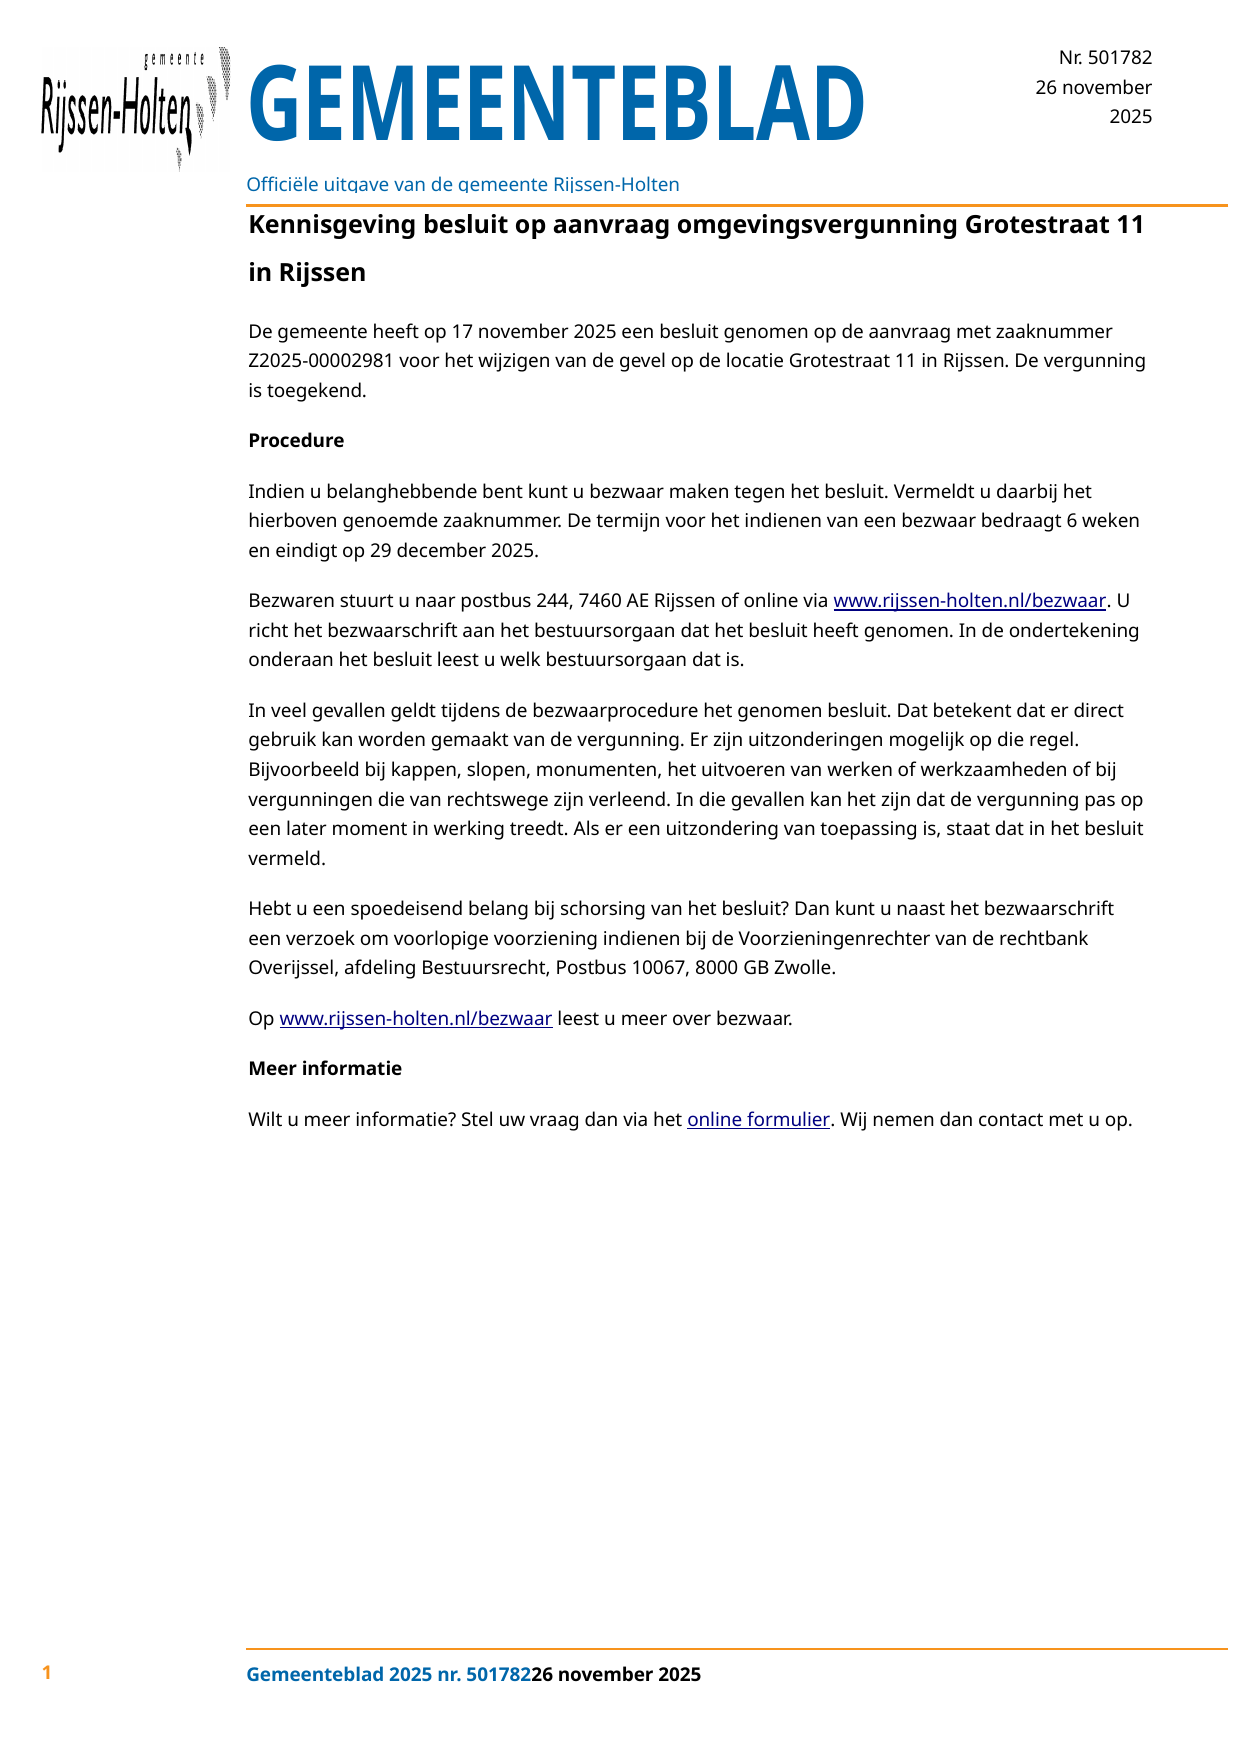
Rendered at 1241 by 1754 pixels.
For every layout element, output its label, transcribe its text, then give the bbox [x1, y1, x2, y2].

text Bezwaren stuurt u naar postbus 244, 7460 AE Rijssen of online via www.rijssen-holten.nl/bezwaar. U richt het bezwaarschrift aan het bestuursorgaan dat het besluit heeft genomen. In de ondertekening onderaan het besluit leest u welk bestuursorgaan dat is. [248, 587, 1152, 672]
text In veel gevallen geldt tijdens de bezwaarprocedure het genomen besluit. Dat betekent dat er direct gebruik kan worden gemaakt van de vergunning. Er zijn uitzonderingen mogelijk op die regel. Bijvoorbeeld bij kappen, slopen, monumenten, het uitvoeren van werken of werkzaamheden of bij vergunningen die van rechtswege zijn verleend. In die gevallen kan het zijn dat de vergunning pas op een later moment in werking treedt. Als er een uitzondering van toepassing is, staat dat in het besluit vermeld. [248, 697, 1152, 871]
text Op www.rijssen-holten.nl/bezwaar leest u meer over bezwaar. [248, 1005, 1152, 1031]
text Kennisgeving besluit op aanvraag omgevingsvergunning Grotestraat 11 in Rijssen [248, 207, 1152, 288]
text Procedure [248, 427, 1152, 453]
text Meer informatie [248, 1055, 1152, 1081]
text De gemeente heeft op 17 november 2025 een besluit genomen op de aanvraag met zaaknummer Z2025-00002981 voor het wijzigen van de gevel op de locatie Grotestraat 11 in Rijssen. De vergunning is toegekend. [248, 318, 1152, 403]
text Wilt u meer informatie? Stel uw vraag dan via het online formulier. Wij nemen dan contact met u op. [248, 1106, 1152, 1132]
picture [41, 47, 231, 172]
text Hebt u een spoedeisend belang bij schorsing van het besluit? Dan kunt u naast het bezwaarschrift een verzoek om voorlopige voorziening indienen bij de Voorzieningenrechter van de rechtbank Overijssel, afdeling Bestuursrecht, Postbus 10067, 8000 GB Zwolle. [248, 895, 1152, 980]
text Indien u belanghebbende bent kunt u bezwaar maken tegen het besluit. Vermeldt u daarbij het hierboven genoemde zaaknummer. De termijn voor het indienen van een bezwaar bedraagt 6 weken en eindigt op 29 december 2025. [248, 478, 1152, 563]
